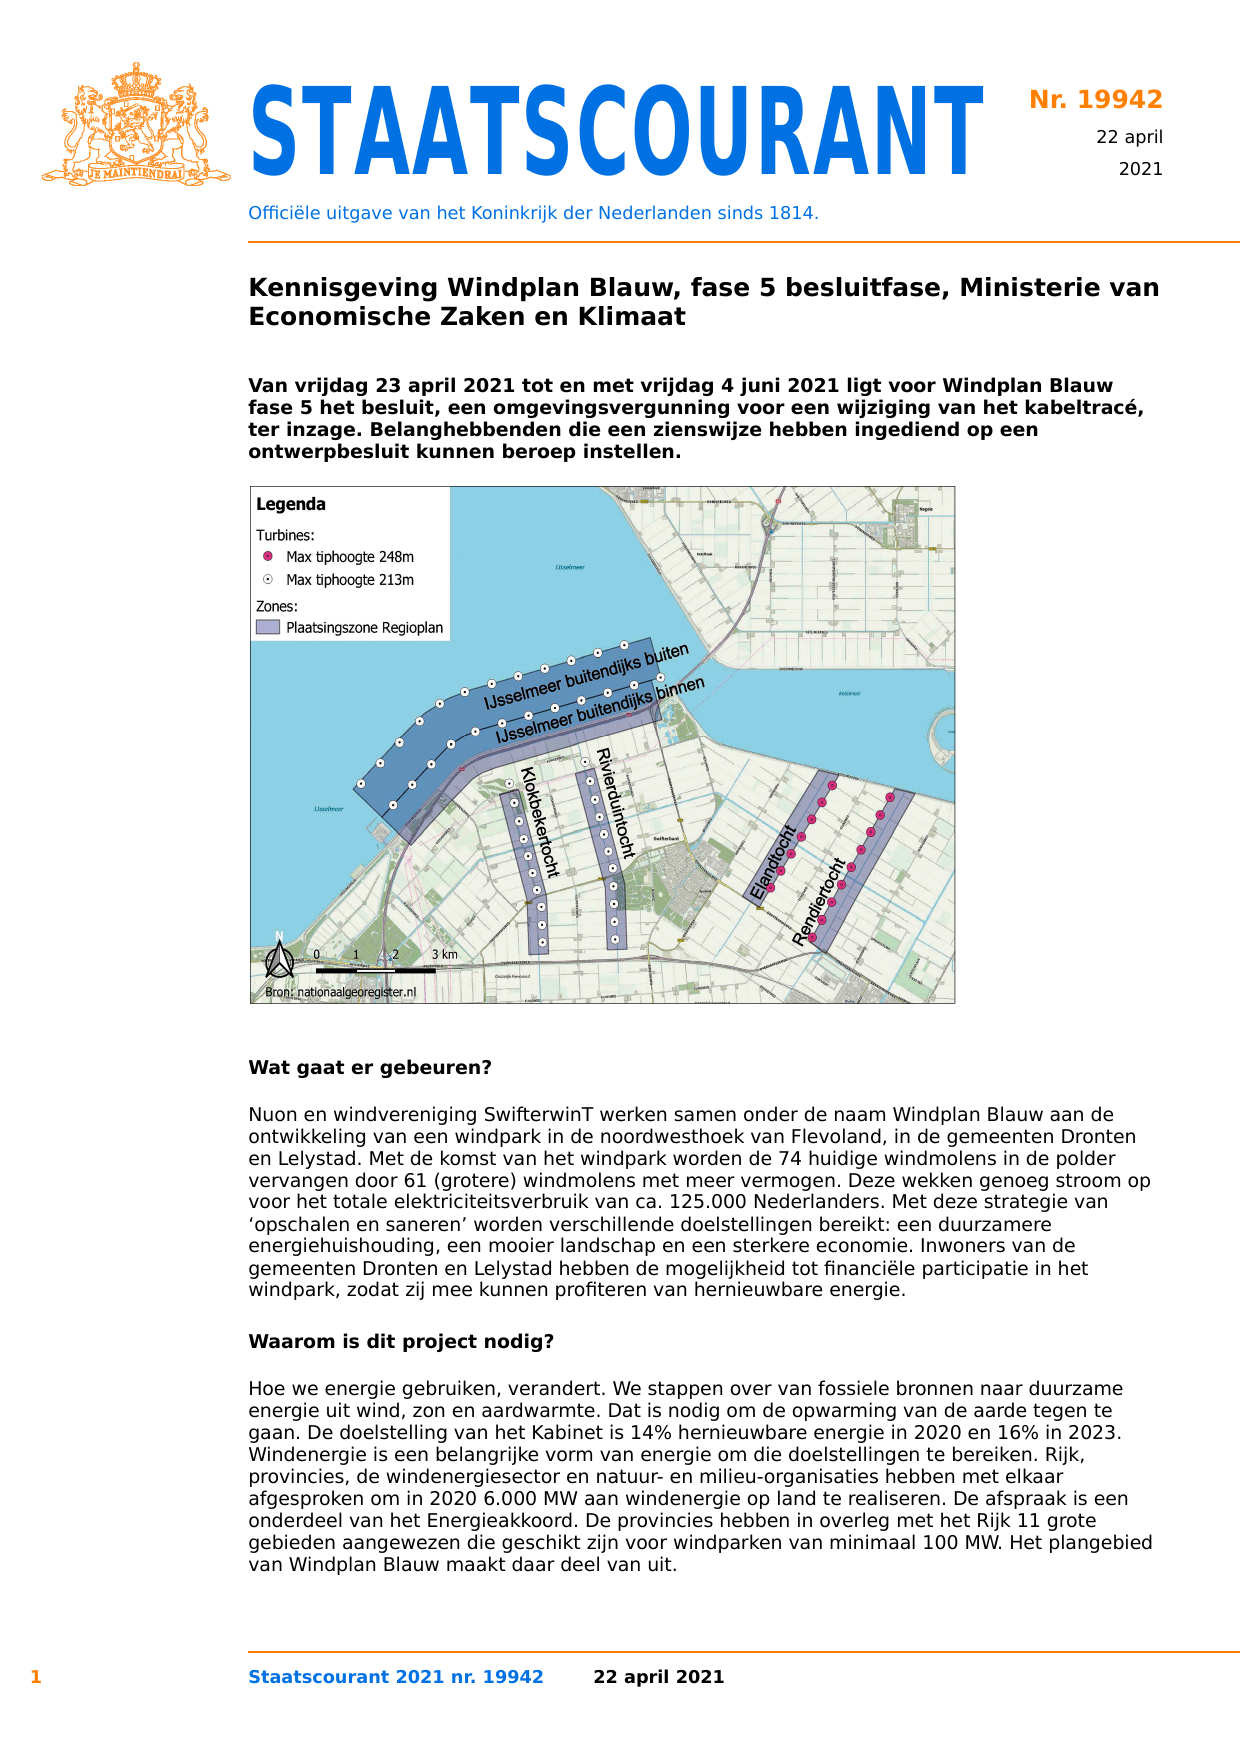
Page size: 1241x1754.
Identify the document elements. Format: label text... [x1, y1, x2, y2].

text Van vrijdag 23 april 2021 tot en met vrijdag 4 juni 2021 ligt voor Windplan Blauw fase 5 het besluit, een omgevingsvergunning voor een wijziging van het kabeltracé, ter inzage. Belanghebbenden die een zienswijze hebben ingediend op een ontwerpbesluit kunnen beroep instellen. [248, 375, 1163, 463]
table_cell 22 april [998, 121, 1240, 153]
table_header [25, 62, 248, 241]
table_cell 2021 [998, 153, 1240, 203]
picture [41, 62, 231, 186]
subtitle Wat gaat er gebeuren? [248, 1057, 1163, 1078]
table_header STAATSCOURANT [248, 62, 998, 203]
table_header Nr. 19942 [998, 62, 1240, 121]
subtitle Kennisgeving Windplan Blauw, fase 5 besluitfase, Ministerie van Economische Zaken en Klimaat [248, 273, 1163, 331]
picture [248, 485, 957, 1005]
text Nuon en windvereniging SwifterwinT werken samen onder de naam Windplan Blauw aan de ontwikkeling van een windpark in de noordwesthoek van Flevoland, in de gemeenten Dronten en Lelystad. Met de komst van het windpark worden de 74 huidige windmolens in de polder vervangen door 61 (grotere) windmolens met meer vermogen. Deze wekken genoeg stroom op voor het totale elektriciteitsverbruik van ca. 125.000 Nederlanders. Met deze strategie van ‘opschalen en saneren’ worden verschillende doelstellingen bereikt: een duurzamere energiehuishouding, een mooier landschap en een sterkere economie. Inwoners van de gemeenten Dronten en Lelystad hebben de mogelijkheid tot financiële participatie in het windpark, zodat zij mee kunnen profiteren van hernieuwbare energie. [248, 1103, 1163, 1301]
subtitle Waarom is dit project nodig? [248, 1331, 1163, 1353]
table_cell Officiële uitgave van het Koninkrijk der Nederlanden sinds 1814. [248, 203, 1240, 241]
text Hoe we energie gebruiken, verandert. We stappen over van fossiele bronnen naar duurzame energie uit wind, zon en aardwarmte. Dat is nodig om de opwarming van de aarde tegen te gaan. De doelstelling van het Kabinet is 14% hernieuwbare energie in 2020 en 16% in 2023. Windenergie is een belangrijke vorm van energie om die doelstellingen te bereiken. Rijk, provincies, de windenergiesector en natuur- en milieu-organisaties hebben met elkaar afgesproken om in 2020 6.000 MW aan windenergie op land te realiseren. De afspraak is een onderdeel van het Energieakkoord. De provincies hebben in overleg met het Rijk 11 grote gebieden aangewezen die geschikt zijn voor windparken van minimaal 100 MW. Het plangebied van Windplan Blauw maakt daar deel van uit. [248, 1378, 1163, 1576]
